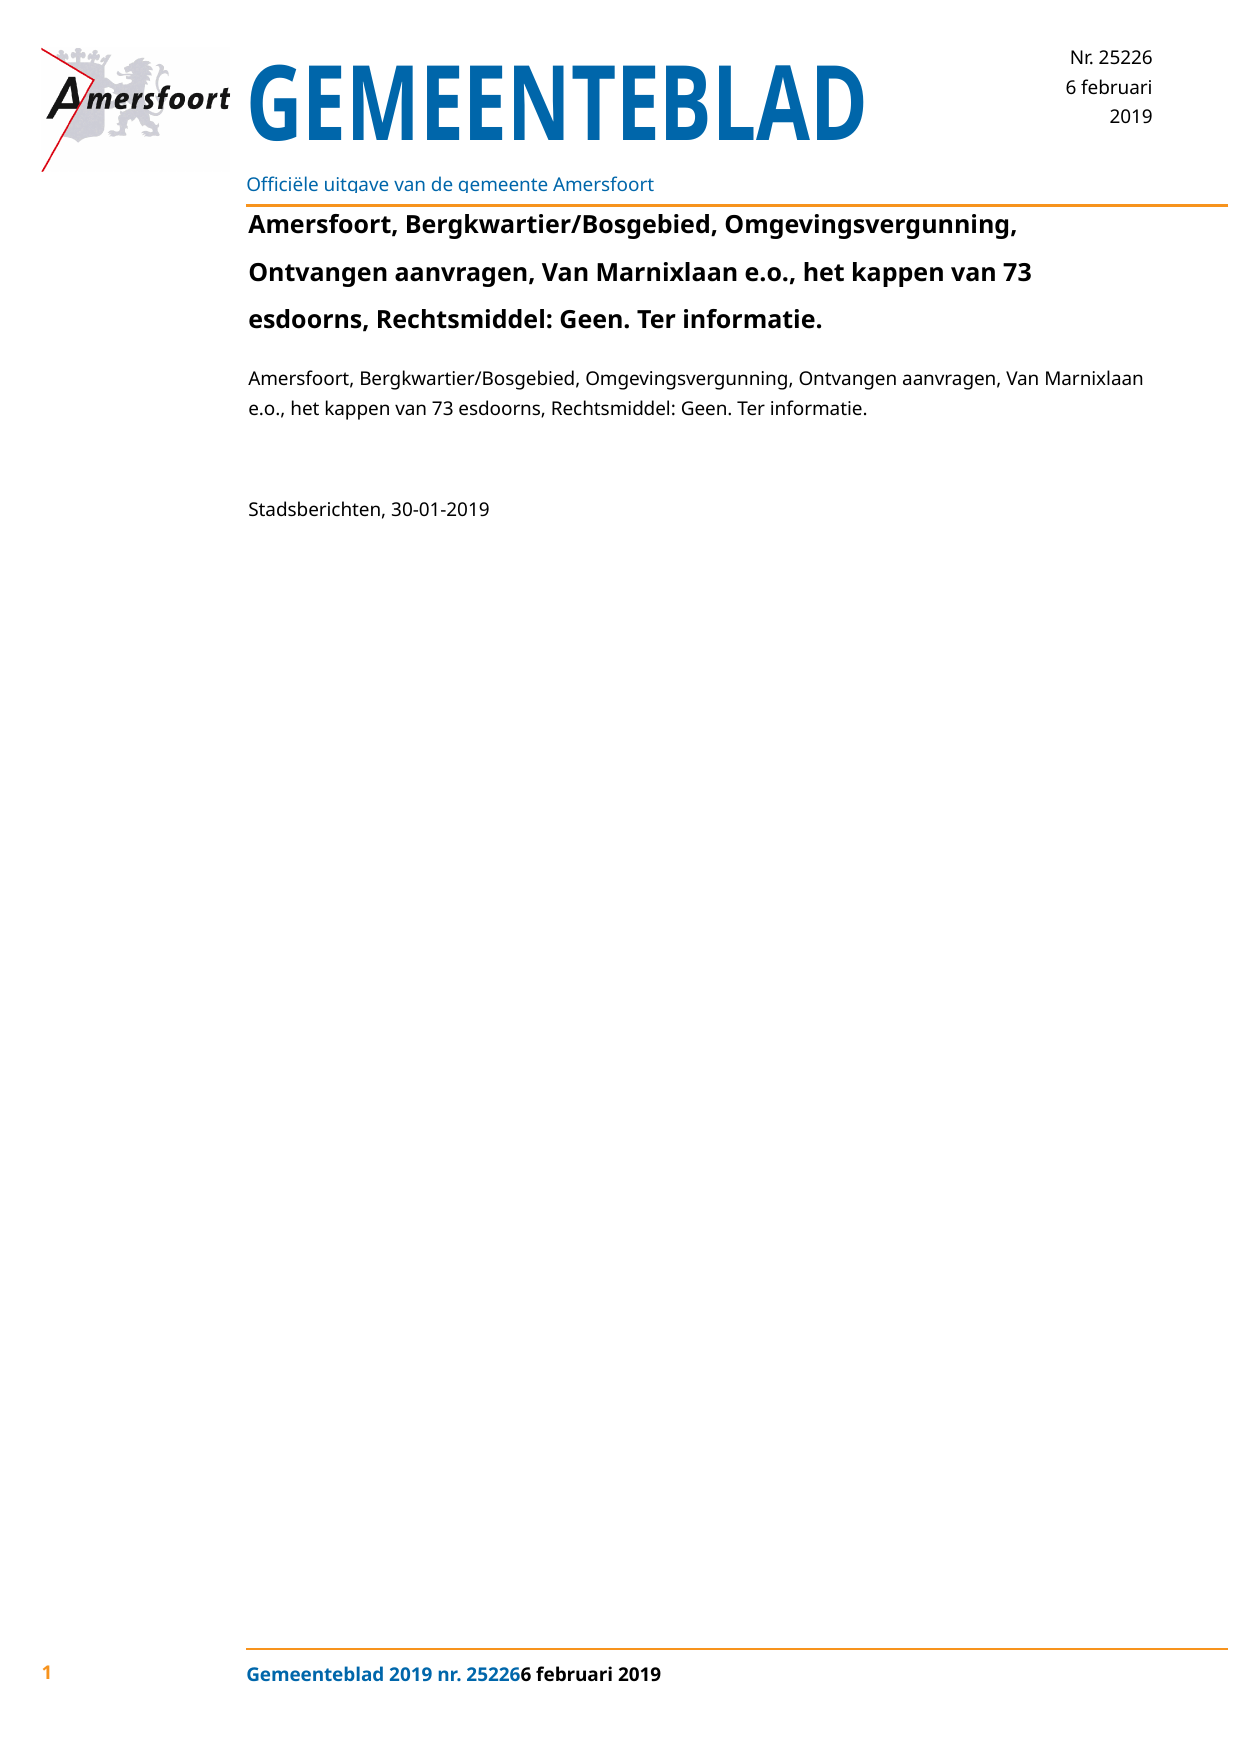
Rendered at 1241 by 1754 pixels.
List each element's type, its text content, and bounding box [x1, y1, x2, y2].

picture [41, 47, 231, 172]
text Amersfoort, Bergkwartier/Bosgebied, Omgevingsvergunning, Ontvangen aanvragen, Van Marnixlaan e.o., het kappen van 73 esdoorns, Rechtsmiddel: Geen. Ter informatie. [248, 366, 1152, 421]
text Amersfoort, Bergkwartier/Bosgebied, Omgevingsvergunning, Ontvangen aanvragen, Van Marnixlaan e.o., het kappen van 73 esdoorns, Rechtsmiddel: Geen. Ter informatie. [248, 207, 1152, 336]
text Stadsberichten, 30-01-2019 [248, 496, 1152, 522]
